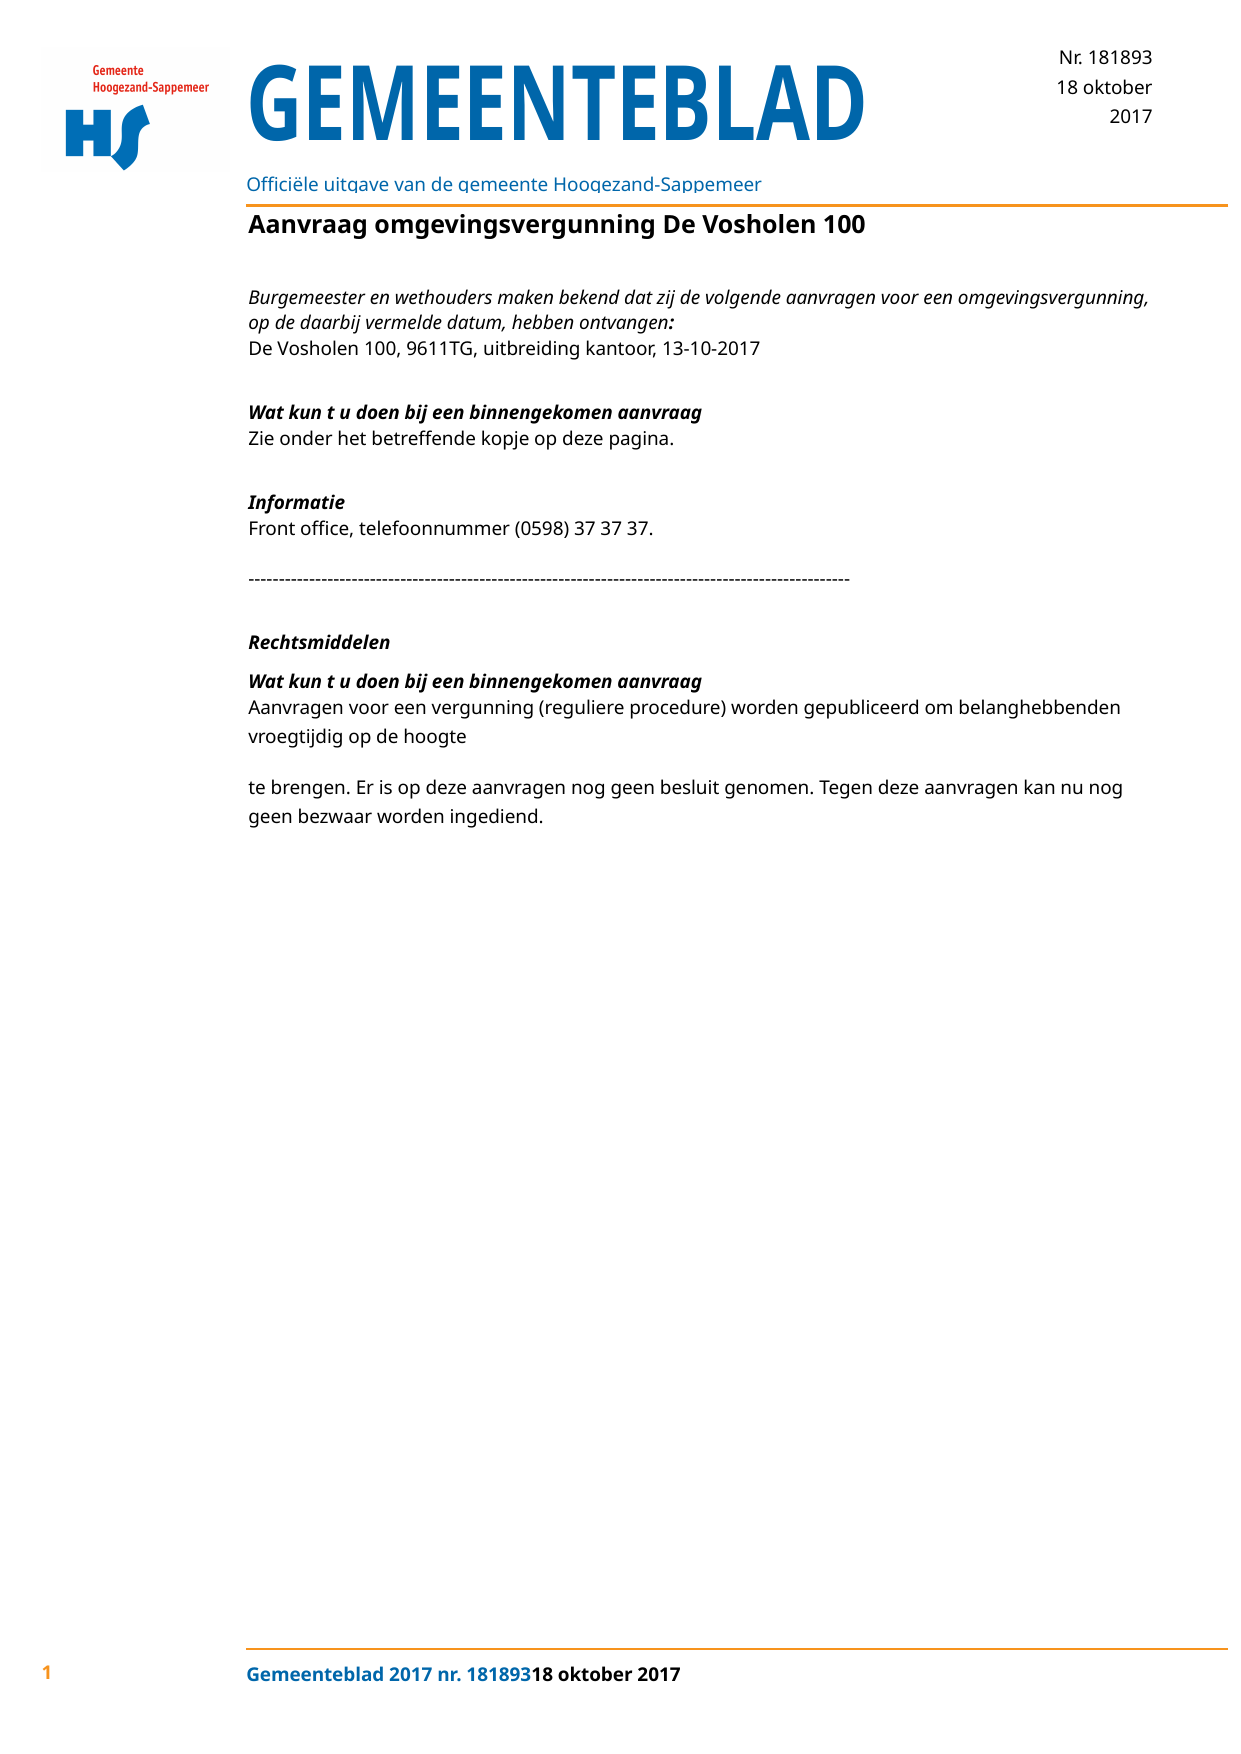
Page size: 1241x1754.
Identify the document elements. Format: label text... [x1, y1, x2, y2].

text Wat kun t u doen bij een binnengekomen aanvraag [248, 668, 1152, 694]
text Rechtsmiddelen [248, 629, 1152, 655]
text te brengen. Er is op deze aanvragen nog geen besluit genomen. Tegen deze aanvragen kan nu nog geen bezwaar worden ingediend. [248, 774, 1152, 829]
picture [41, 47, 231, 172]
text Burgemeester en wethouders maken bekend dat zij de volgende aanvragen voor een omgevingsvergunning, op de daarbij vermelde datum, hebben ontvangen: [248, 284, 1152, 335]
text Aanvraag omgevingsvergunning De Vosholen 100 [248, 207, 1152, 241]
text Aanvragen voor een vergunning (reguliere procedure) worden gepubliceerd om belanghebbenden vroegtijdig op de hoogte [248, 694, 1152, 749]
text Zie onder het betreffende kopje op deze pagina. [248, 425, 1152, 451]
text Informatie [248, 489, 1152, 515]
text De Vosholen 100, 9611TG, uitbreiding kantoor, 13-10-2017 [248, 335, 1152, 361]
text --------------------------------------------------------------------------------------------------- [248, 565, 1152, 591]
text Wat kun t u doen bij een binnengekomen aanvraag [248, 399, 1152, 425]
text Front office, telefoonnummer (0598) 37 37 37. [248, 515, 1152, 540]
